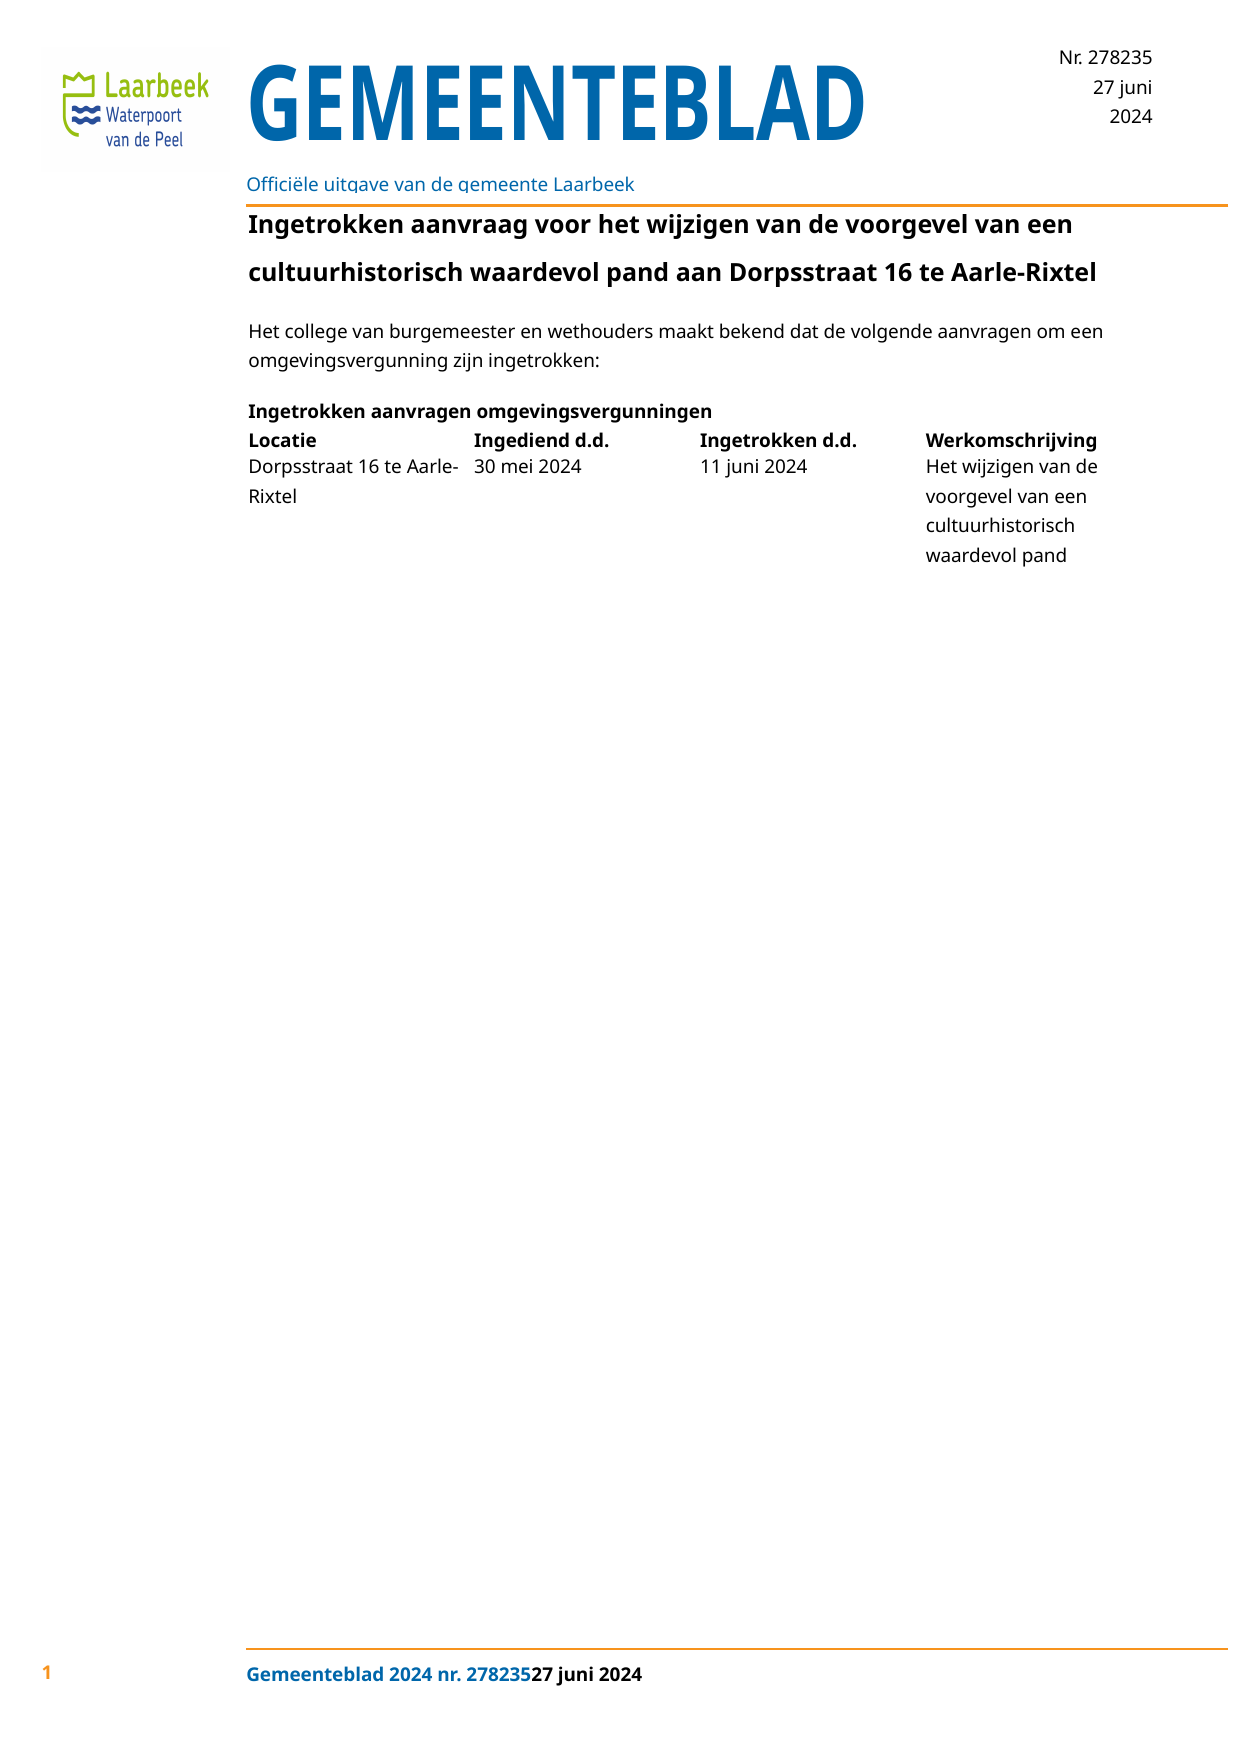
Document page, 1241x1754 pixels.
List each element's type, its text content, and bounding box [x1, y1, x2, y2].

table_cell Het wijzigen van de voorgevel van een cultuurhistorisch waardevol pand [926, 453, 1152, 568]
text Ingetrokken aanvraag voor het wijzigen van de voorgevel van een cultuurhistorisch waardevol pand aan Dorpsstraat 16 te Aarle-Rixtel [248, 207, 1152, 288]
text Het college van burgemeester en wethouders maakt bekend dat de volgende aanvragen om een omgevingsvergunning zijn ingetrokken: [248, 318, 1152, 373]
table_header Werkomschrijving [926, 428, 1152, 453]
table_header Locatie [248, 428, 474, 453]
table_cell 30 mei 2024 [474, 453, 700, 568]
table_cell Dorpsstraat 16 te Aarle-Rixtel [248, 453, 474, 568]
picture [41, 47, 231, 172]
table_header Ingetrokken d.d. [700, 428, 926, 453]
text Ingetrokken aanvragen omgevingsvergunningen [248, 398, 1152, 424]
table_cell 11 juni 2024 [700, 453, 926, 568]
table_header Ingediend d.d. [474, 428, 700, 453]
